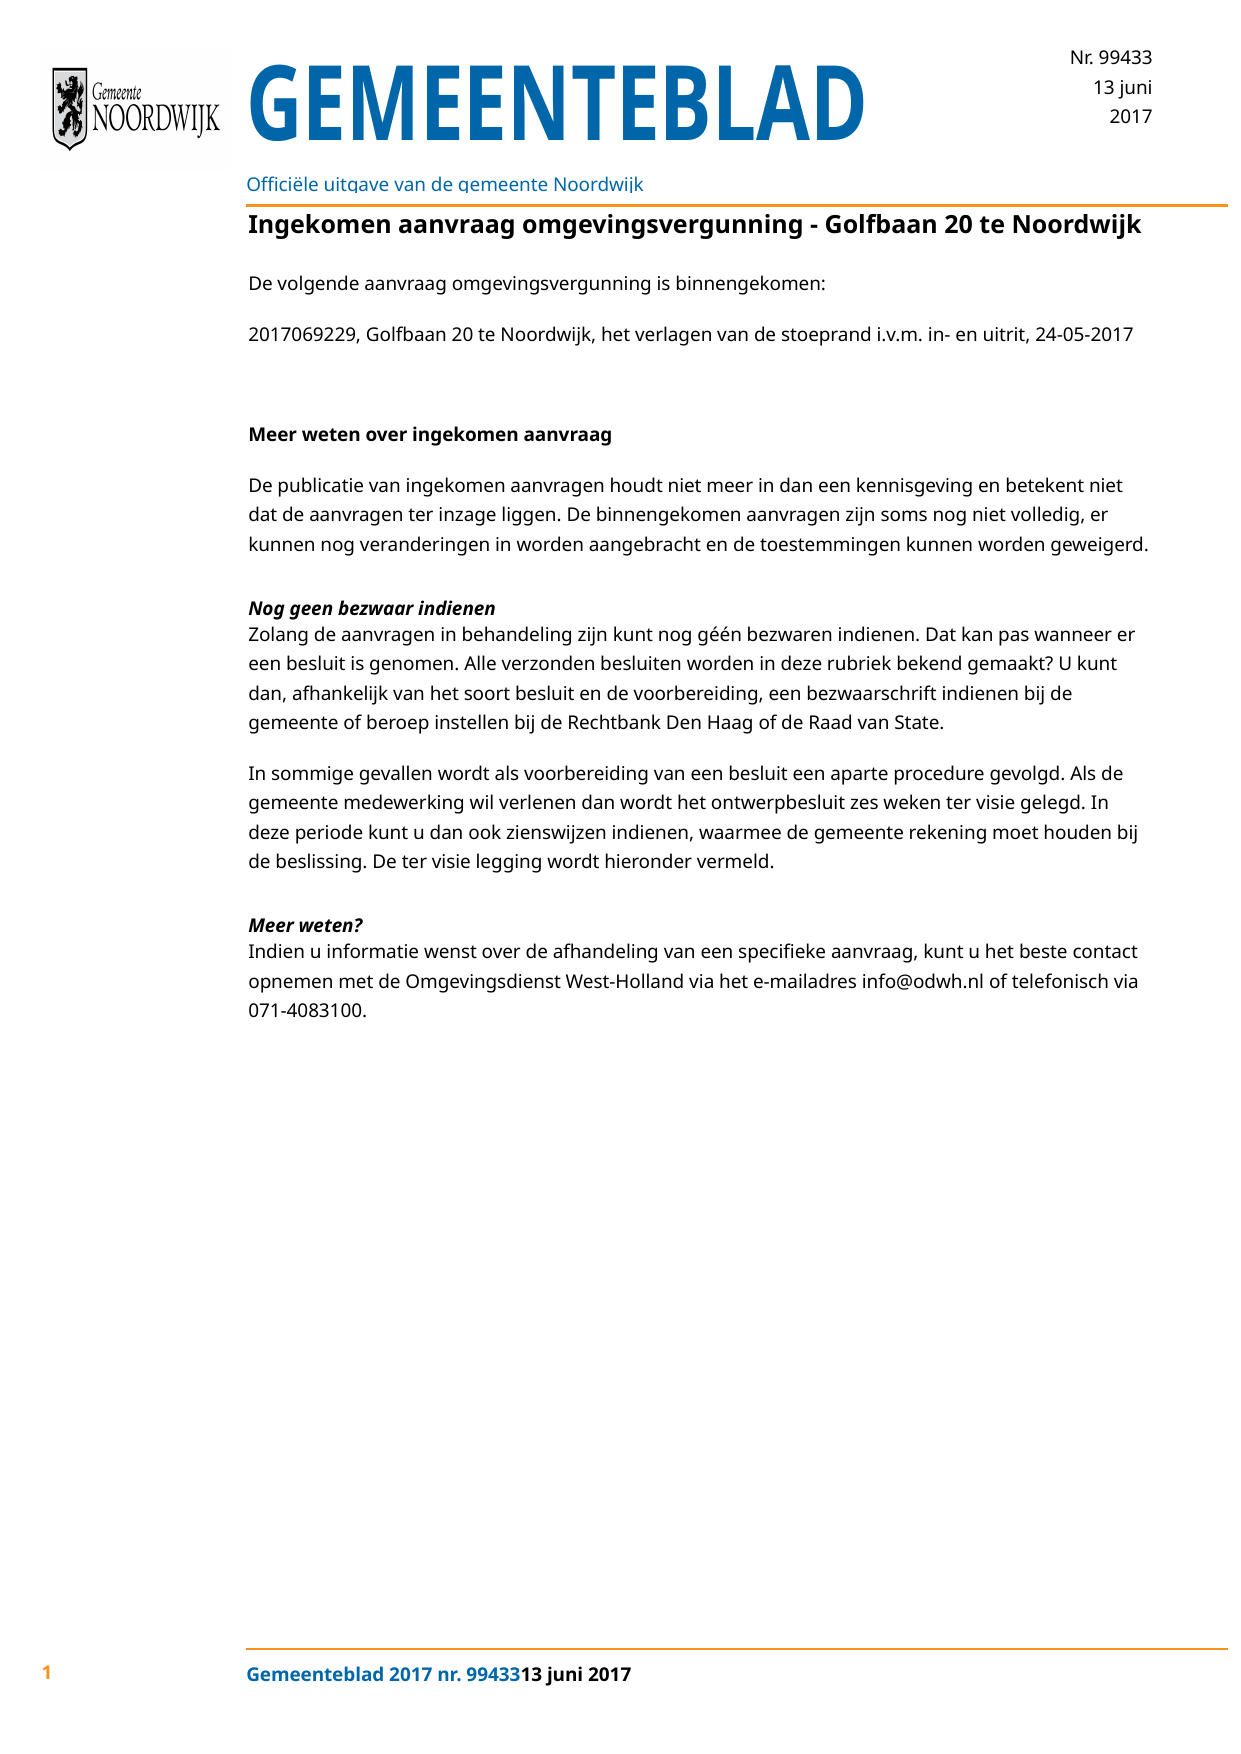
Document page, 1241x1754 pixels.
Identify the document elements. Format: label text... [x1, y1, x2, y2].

text De volgende aanvraag omgevingsvergunning is binnengekomen: [248, 270, 1152, 296]
text De publicatie van ingekomen aanvragen houdt niet meer in dan een kennisgeving en betekent niet dat de aanvragen ter inzage liggen. De binnengekomen aanvragen zijn soms nog niet volledig, er kunnen nog veranderingen in worden aangebracht en de toestemmingen kunnen worden geweigerd. [248, 472, 1152, 557]
text Ingekomen aanvraag omgevingsvergunning - Golfbaan 20 te Noordwijk [248, 207, 1152, 241]
picture [41, 47, 231, 172]
text Nog geen bezwaar indienen [248, 595, 1152, 621]
text Zolang de aanvragen in behandeling zijn kunt nog géén bezwaren indienen. Dat kan pas wanneer er een besluit is genomen. Alle verzonden besluiten worden in deze rubriek bekend gemaakt? U kunt dan, afhankelijk van het soort besluit en de voorbereiding, een bezwaarschrift indienen bij de gemeente of beroep instellen bij de Rechtbank Den Haag of de Raad van State. [248, 621, 1152, 735]
text In sommige gevallen wordt als voorbereiding van een besluit een aparte procedure gevolgd. Als de gemeente medewerking wil verlenen dan wordt het ontwerpbesluit zes weken ter visie gelegd. In deze periode kunt u dan ook zienswijzen indienen, waarmee de gemeente rekening moet houden bij de beslissing. De ter visie legging wordt hieronder vermeld. [248, 760, 1152, 874]
text Indien u informatie wenst over de afhandeling van een specifieke aanvraag, kunt u het beste contact opnemen met de Omgevingsdienst West-Holland via het e-mailadres info@odwh.nl of telefonisch via 071-4083100. [248, 938, 1152, 1023]
text Meer weten? [248, 913, 1152, 938]
text Meer weten over ingekomen aanvraag [248, 422, 1152, 447]
text 2017069229, Golfbaan 20 te Noordwijk, het verlagen van de stoeprand i.v.m. in- en uitrit, 24-05-2017 [248, 321, 1152, 346]
